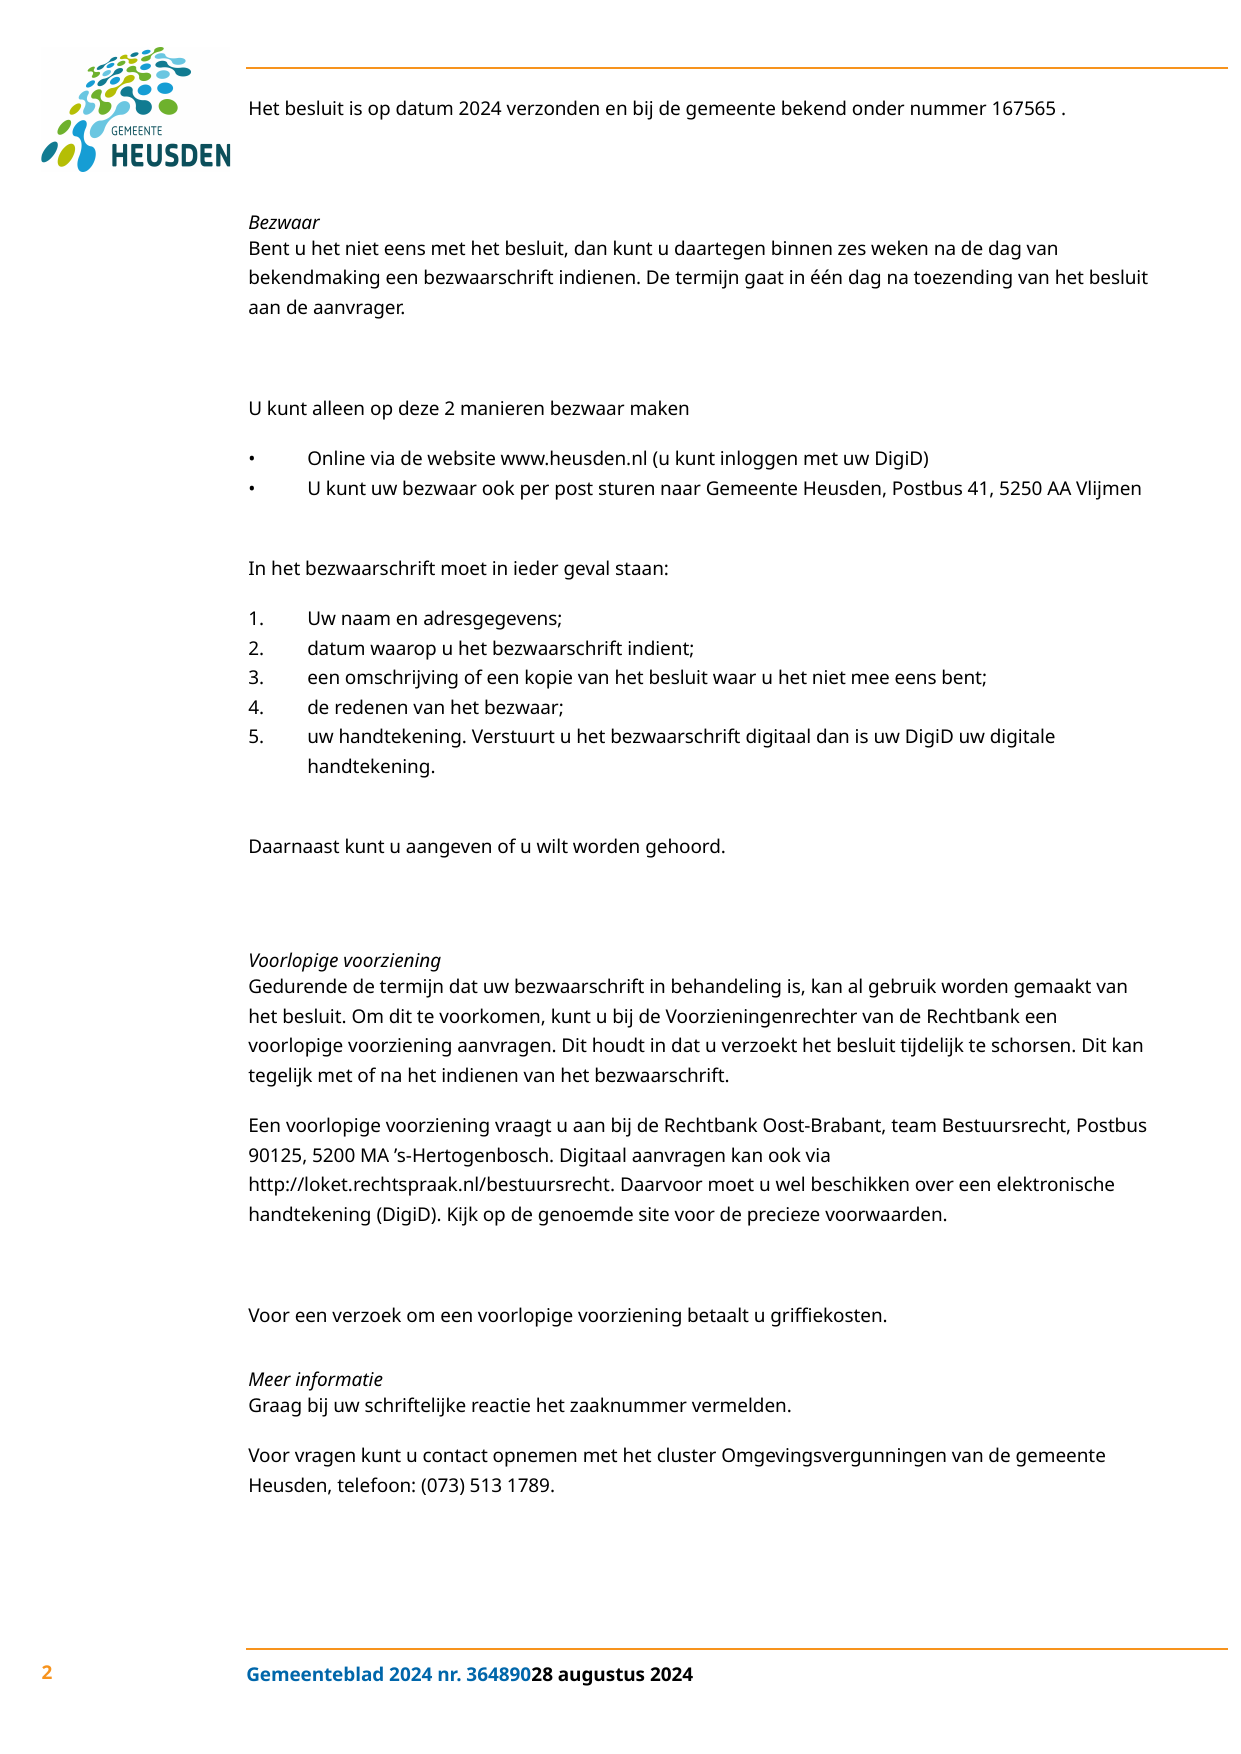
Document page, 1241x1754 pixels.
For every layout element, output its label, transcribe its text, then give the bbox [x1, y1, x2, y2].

text U kunt alleen op deze 2 manieren bezwaar maken [248, 395, 1152, 421]
text Bent u het niet eens met het besluit, dan kunt u daartegen binnen zes weken na de dag van bekendmaking een bezwaarschrift indienen. De termijn gaat in één dag na toezending van het besluit aan de aanvrager. [248, 235, 1152, 320]
text Voorlopige voorziening [248, 948, 1152, 973]
list Uw naam en adresgegevens; [248, 605, 1152, 631]
text Een voorlopige voorziening vraagt u aan bij de Rechtbank Oost-Brabant, team Bestuursrecht, Postbus 90125, 5200 MA ’s-Hertogenbosch. Digitaal aanvragen kan ook via http://loket.rechtspraak.nl/bestuursrecht. Daarvoor moet u wel beschikken over een elektronische handtekening (DigiD). Kijk op de genoemde site voor de precieze voorwaarden. [248, 1112, 1152, 1227]
text Meer informatie [248, 1366, 1152, 1392]
text Gedurende de termijn dat uw bezwaarschrift in behandeling is, kan al gebruik worden gemaakt van het besluit. Om dit te voorkomen, kunt u bij de Voorzieningenrechter van de Rechtbank een voorlopige voorziening aanvragen. Dit houdt in dat u verzoekt het besluit tijdelijk te schorsen. Dit kan tegelijk met of na het indienen van het bezwaarschrift. [248, 973, 1152, 1088]
text Daarnaast kunt u aangeven of u wilt worden gehoord. [248, 833, 1152, 859]
picture [41, 47, 231, 172]
text Voor een verzoek om een voorlopige voorziening betaalt u griffiekosten. [248, 1302, 1152, 1328]
list Online via de website www.heusden.nl (u kunt inloggen met uw DigiD) [248, 445, 1152, 471]
text Graag bij uw schriftelijke reactie het zaaknummer vermelden. [248, 1392, 1152, 1417]
list een omschrijving of een kopie van het besluit waar u het niet mee eens bent; [248, 664, 1152, 690]
list de redenen van het bezwaar; [248, 694, 1152, 720]
list U kunt uw bezwaar ook per post sturen naar Gemeente Heusden, Postbus 41, 5250 AA Vlijmen [248, 475, 1152, 501]
list uw handtekening. Verstuurt u het bezwaarschrift digitaal dan is uw DigiD uw digitale handtekening. [248, 724, 1152, 779]
list datum waarop u het bezwaarschrift indient; [248, 635, 1152, 661]
text Het besluit is op datum 2024 verzonden en bij de gemeente bekend onder nummer 167565 . [248, 95, 1152, 121]
text Bezwaar [248, 209, 1152, 235]
text Voor vragen kunt u contact opnemen met het cluster Omgevingsvergunningen van de gemeente Heusden, telefoon: (073) 513 1789. [248, 1442, 1152, 1497]
text In het bezwaarschrift moet in ieder geval staan: [248, 555, 1152, 581]
